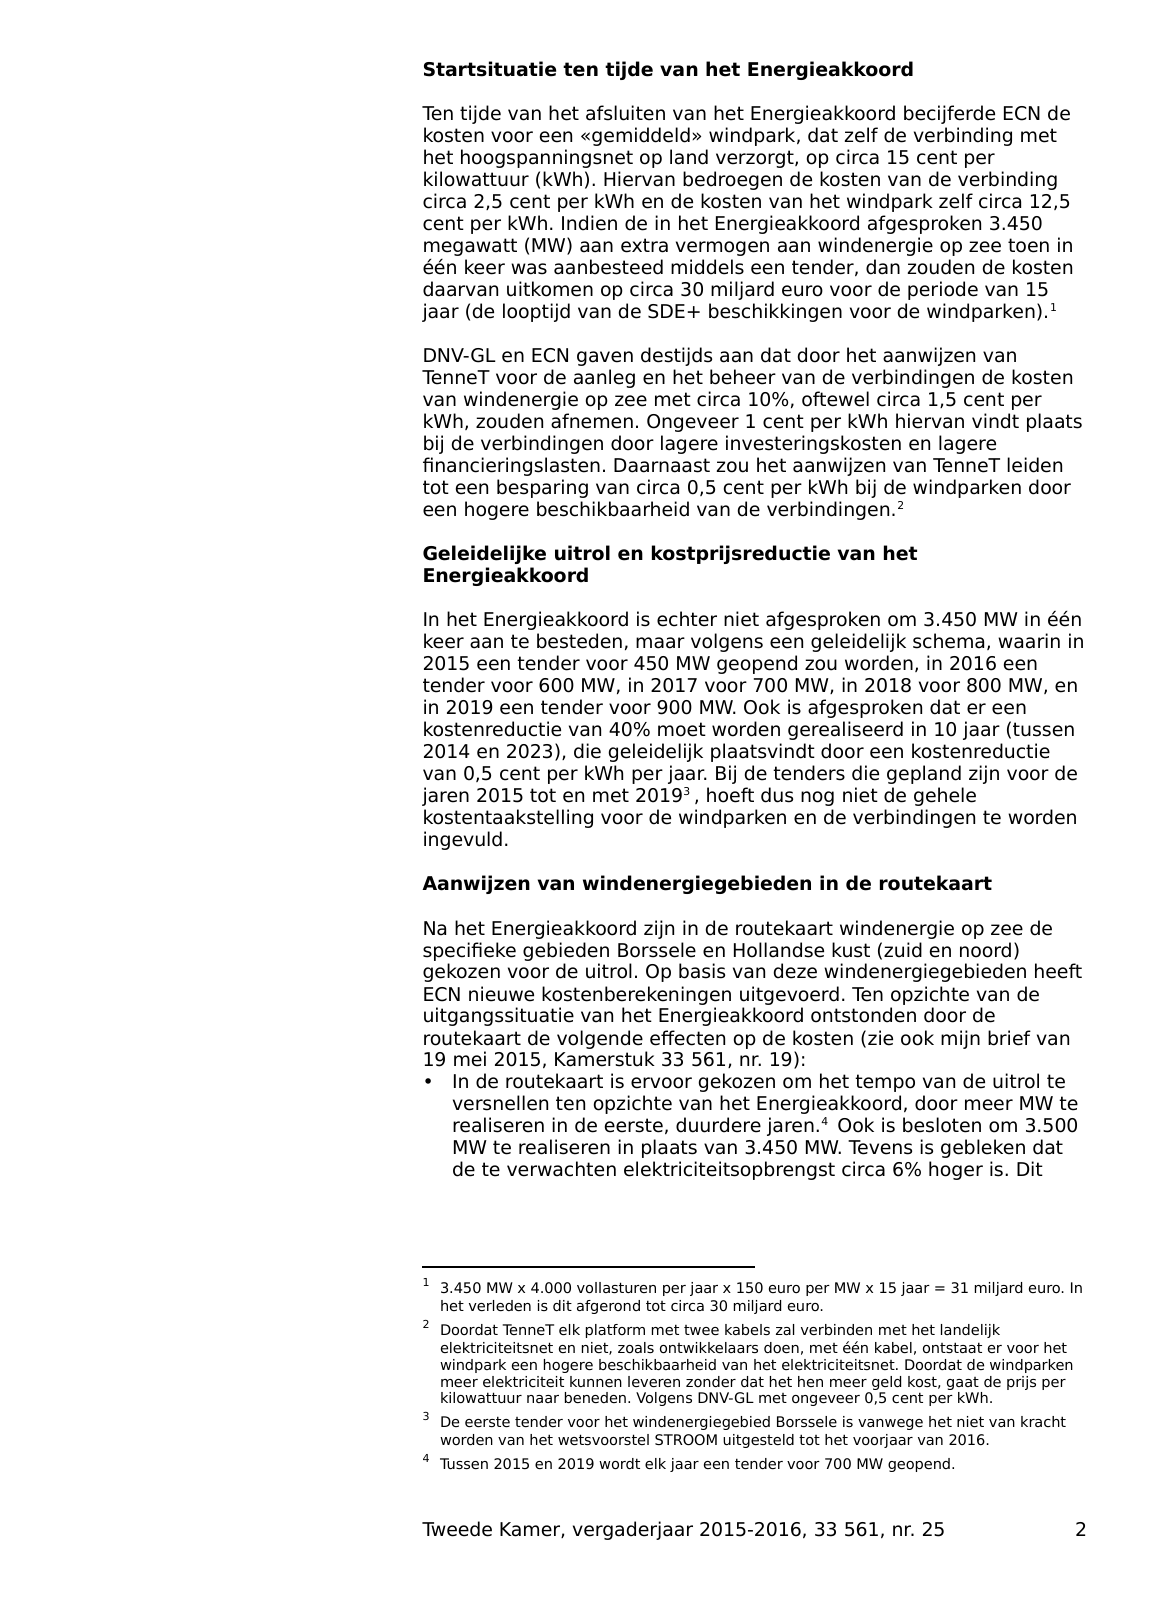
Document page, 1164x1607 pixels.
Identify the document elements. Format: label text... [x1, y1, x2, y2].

subtitle Aanwijzen van windenergiegebieden in de routekaart [422, 873, 1087, 895]
text Ten tijde van het afsluiten van het Energieakkoord becijferde ECN de kosten voor een «gemiddeld» windpark, dat zelf de verbinding met het hoogspanningsnet op land verzorgt, op circa 15 cent per kilowattuur (kWh). Hiervan bedroegen de kosten van de verbinding circa 2,5 cent per kWh en de kosten van het windpark zelf circa 12,5 cent per kWh. Indien de in het Energieakkoord afgesproken 3.450 megawatt (MW) aan extra vermogen aan windenergie op zee toen in één keer was aanbesteed middels een tender, dan zouden de kosten daarvan uitkomen op circa 30 miljard euro voor de periode van 15 jaar (de looptijd van de SDE+ beschikkingen voor de windparken). [422, 103, 1087, 323]
subtitle Startsituatie ten tijde van het Energieakkoord [422, 59, 1087, 81]
subtitle Geleidelijke uitrol en kostprijsreductie van het Energieakkoord [422, 543, 1087, 587]
text DNV-GL en ECN gaven destijds aan dat door het aanwijzen van TenneT voor de aanleg en het beheer van de verbindingen de kosten van windenergie op zee met circa 10%, oftewel circa 1,5 cent per kWh, zouden afnemen. Ongeveer 1 cent per kWh hiervan vindt plaats bij de verbindingen door lagere investeringskosten en lagere financieringslasten. Daarnaast zou het aanwijzen van TenneT leiden tot een besparing van circa 0,5 cent per kWh bij de windparken door een hogere beschikbaarheid van de verbindingen. [422, 345, 1087, 521]
text De eerste tender voor het windenergiegebied Borssele is vanwege het niet van kracht worden van het wetsvoorstel STROOM uitgesteld tot het voorjaar van 2016. [422, 1410, 1087, 1449]
text • In de routekaart is ervoor gekozen om het tempo van de uitrol te versnellen ten opzichte van het Energieakkoord, door meer MW te realiseren in de eerste, duurdere jaren. Ook is besloten om 3.500 MW te realiseren in plaats van 3.450 MW. Tevens is gebleken dat de te verwachten elektriciteitsopbrengst circa 6% hoger is. Dit [422, 1071, 1087, 1181]
text Doordat TenneT elk platform met twee kabels zal verbinden met het landelijk elektriciteitsnet en niet, zoals ontwikkelaars doen, met één kabel, ontstaat er voor het windpark een hogere beschikbaarheid van het elektriciteitsnet. Doordat de windparken meer elektriciteit kunnen leveren zonder dat het hen meer geld kost, gaat de prijs per kilowattuur naar beneden. Volgens DNV-GL met ongeveer 0,5 cent per kWh. [422, 1318, 1087, 1407]
text Tussen 2015 en 2019 wordt elk jaar een tender voor 700 MW geopend. [422, 1452, 1087, 1474]
text 3.450 MW x 4.000 vollasturen per jaar x 150 euro per MW x 15 jaar = 31 miljard euro. In het verleden is dit afgerond tot circa 30 miljard euro. [422, 1276, 1087, 1315]
text Na het Energieakkoord zijn in de routekaart windenergie op zee de specifieke gebieden Borssele en Hollandse kust (zuid en noord) gekozen voor de uitrol. Op basis van deze windenergiegebieden heeft ECN nieuwe kostenberekeningen uitgevoerd. Ten opzichte van de uitgangssituatie van het Energieakkoord ontstonden door de routekaart de volgende effecten op de kosten (zie ook mijn brief van 19 mei 2015, Kamerstuk 33 561, nr. 19): [422, 917, 1087, 1071]
text In het Energieakkoord is echter niet afgesproken om 3.450 MW in één keer aan te besteden, maar volgens een geleidelijk schema, waarin in 2015 een tender voor 450 MW geopend zou worden, in 2016 een tender voor 600 MW, in 2017 voor 700 MW, in 2018 voor 800 MW, en in 2019 een tender voor 900 MW. Ook is afgesproken dat er een kostenreductie van 40% moet worden gerealiseerd in 10 jaar (tussen 2014 en 2023), die geleidelijk plaatsvindt door een kostenreductie van 0,5 cent per kWh per jaar. Bij de tenders die gepland zijn voor de jaren 2015 tot en met 2019, hoeft dus nog niet de gehele kostentaakstelling voor de windparken en de verbindingen te worden ingevuld. [422, 609, 1087, 851]
